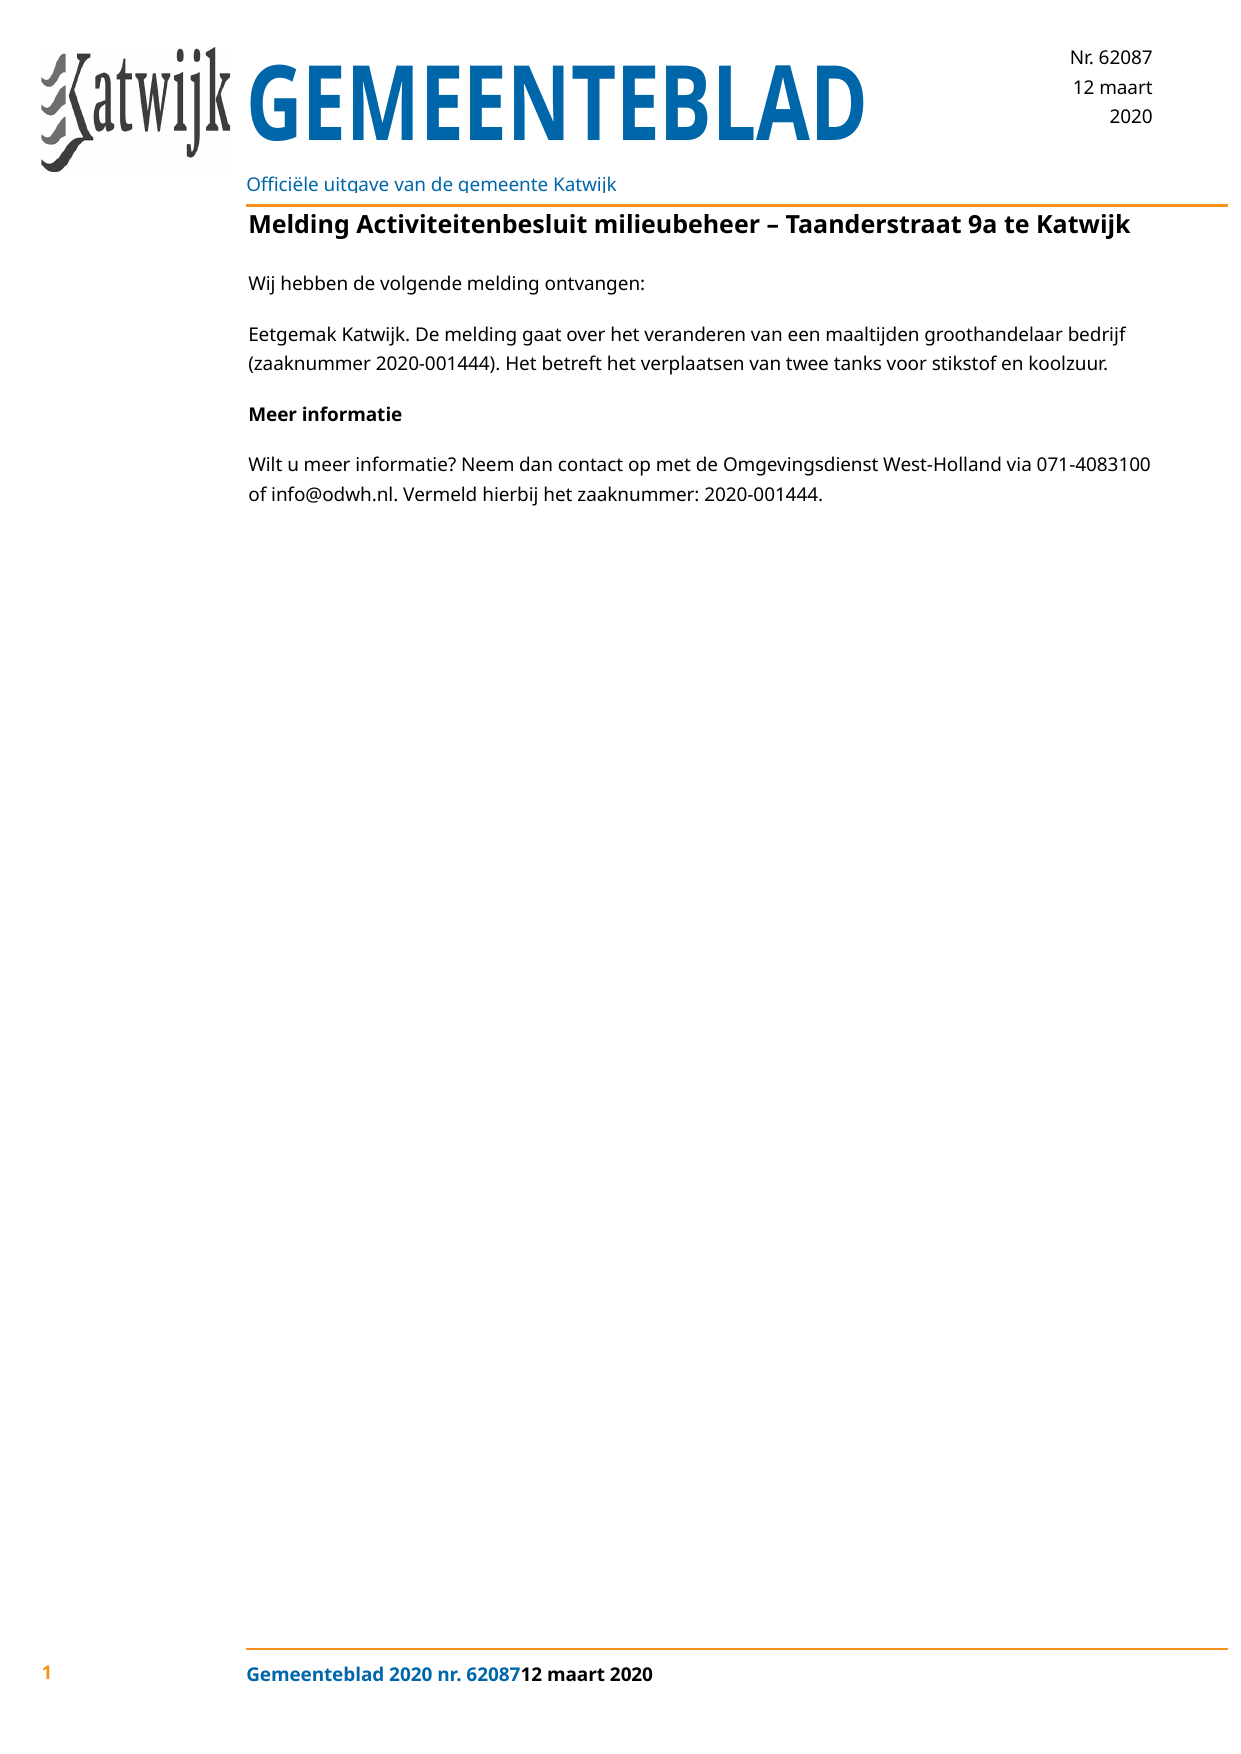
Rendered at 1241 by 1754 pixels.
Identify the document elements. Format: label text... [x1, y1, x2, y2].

text Wij hebben de volgende melding ontvangen: [248, 270, 1152, 296]
text Melding Activiteitenbesluit milieubeheer – Taanderstraat 9a te Katwijk [248, 207, 1152, 241]
text Meer informatie [248, 401, 1152, 426]
picture [41, 47, 231, 172]
text Eetgemak Katwijk. De melding gaat over het veranderen van een maaltijden groothandelaar bedrijf (zaaknummer 2020-001444). Het betreft het verplaatsen van twee tanks voor stikstof en koolzuur. [248, 321, 1152, 376]
text Wilt u meer informatie? Neem dan contact op met de Omgevingsdienst West-Holland via 071‑4083100 of info@odwh.nl. Vermeld hierbij het zaaknummer: 2020-001444. [248, 451, 1152, 506]
